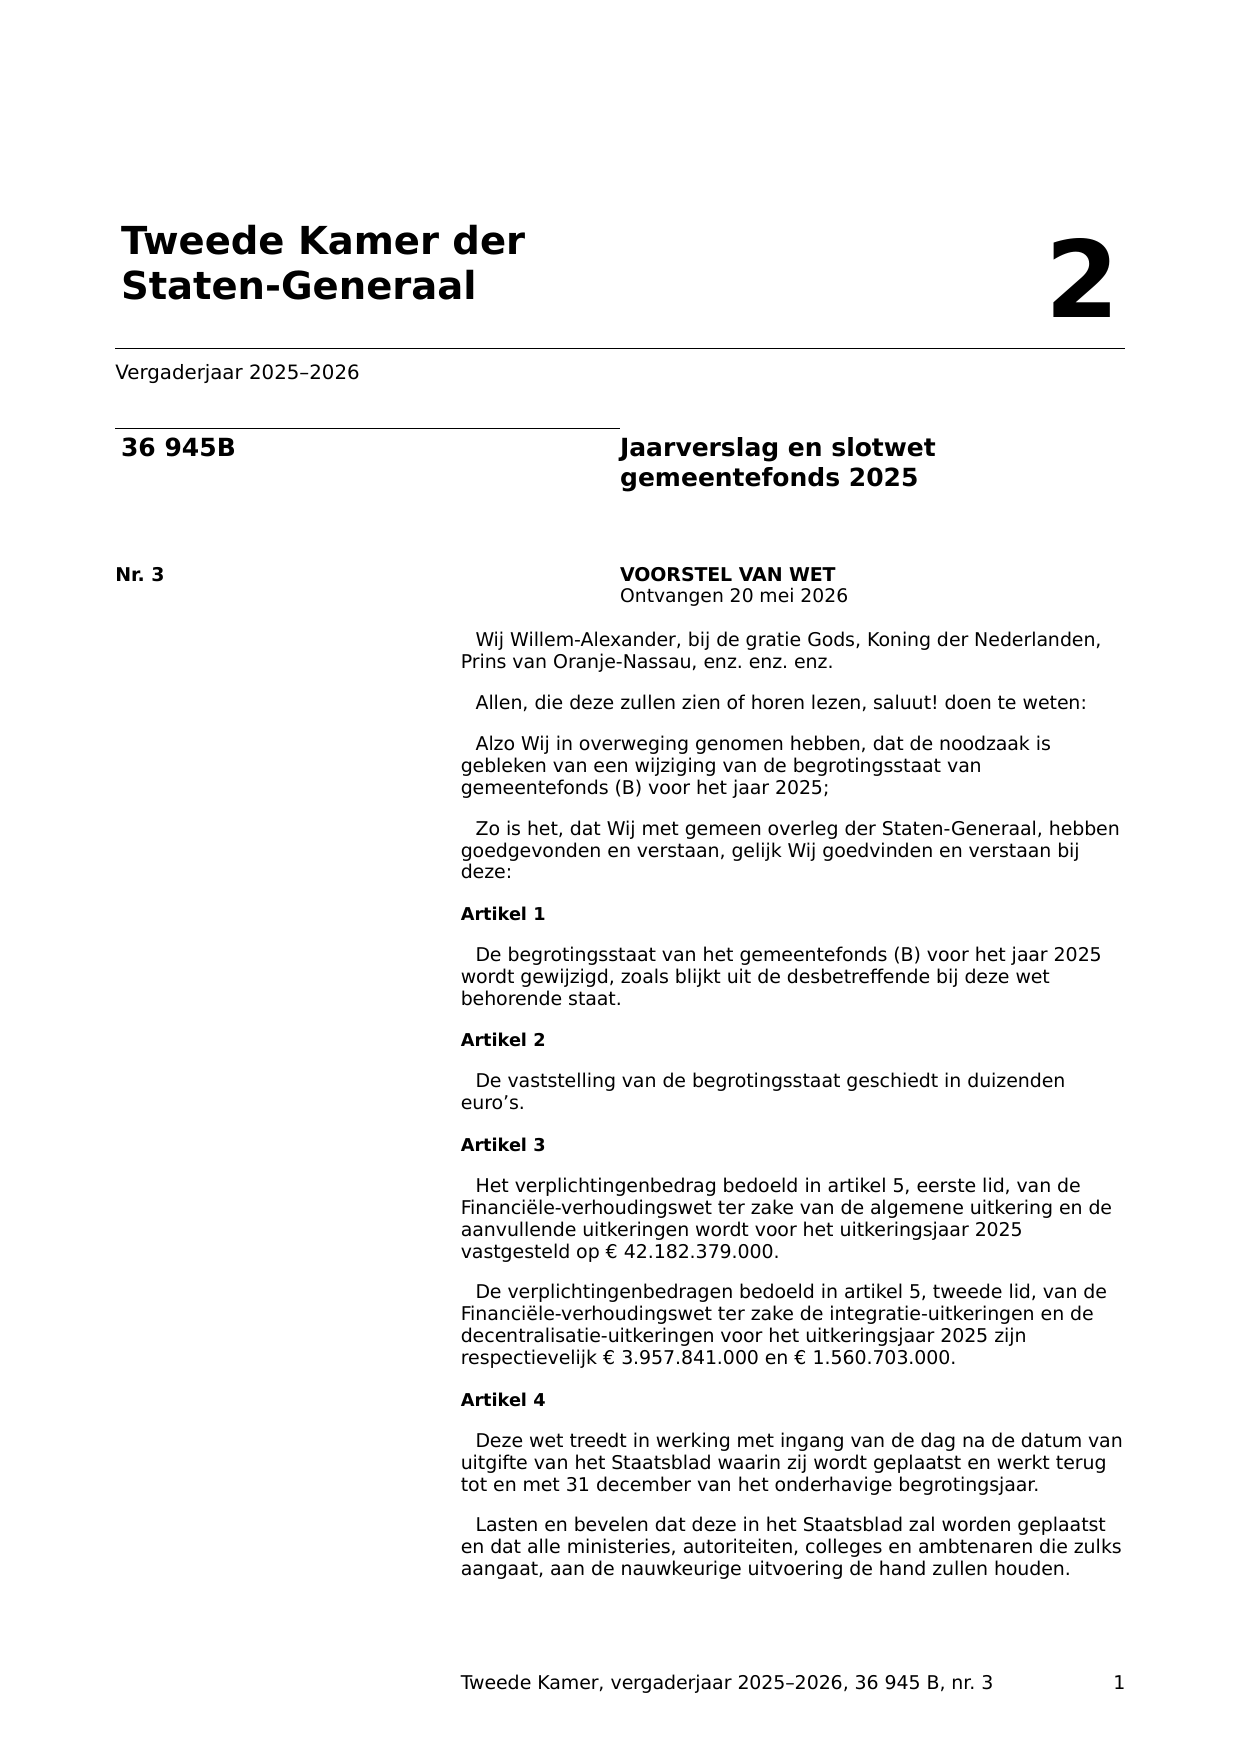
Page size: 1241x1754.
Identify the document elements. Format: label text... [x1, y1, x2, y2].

text Allen, die deze zullen zien of horen lezen, saluut! doen te weten: [461, 692, 1125, 714]
text Het verplichtingenbedrag bedoeld in artikel 5, eerste lid, van de Financiële-verhoudingswet ter zake van de algemene uitkering en de aanvullende uitkeringen wordt voor het uitkeringsjaar 2025 vastgesteld op € 42.182.379.000. [461, 1174, 1125, 1262]
table_header Nr. 3 [115, 564, 620, 629]
table_cell Vergaderjaar 2025–2026 [115, 349, 1125, 384]
title Artikel 2 [461, 1028, 1125, 1051]
text Deze wet treedt in werking met ingang van de dag na de datum van uitgifte van het Staatsblad waarin zij wordt geplaatst en werkt terug tot en met 31 december van het onderhavige begrotingsjaar. [461, 1429, 1125, 1496]
text De begrotingsstaat van het gemeentefonds (B) voor het jaar 2025 wordt gewijzigd, zoals blijkt uit de desbetreffende bij deze wet behorende staat. [461, 944, 1125, 1010]
text Wij Willem-Alexander, bij de gratie Gods, Koning der Nederlanden, Prins van Oranje-Nassau, enz. enz. enz. [461, 629, 1125, 673]
table_header Jaarverslag en slotwet gemeentefonds 2025 [620, 428, 1125, 498]
title Artikel 1 [461, 902, 1125, 925]
text De vaststelling van de begrotingsstaat geschiedt in duizenden euro’s. [461, 1070, 1125, 1114]
title Artikel 4 [461, 1388, 1125, 1411]
text De verplichtingenbedragen bedoeld in artikel 5, tweede lid, van de Financiële-verhoudingswet ter zake de integratie-uitkeringen en de decentralisatie-uitkeringen voor het uitkeringsjaar 2025 zijn respectievelijk € 3.957.841.000 en € 1.560.703.000. [461, 1281, 1125, 1369]
text Zo is het, dat Wij met gemeen overleg der Staten-Generaal, hebben goedgevonden en verstaan, gelijk Wij goedvinden en verstaan bij deze: [461, 817, 1125, 883]
title Artikel 3 [461, 1133, 1125, 1156]
table_header Tweede Kamer der Staten-Generaal [115, 213, 620, 348]
table_header 2 [620, 213, 1125, 348]
table_header Voorstel van wet Ontvangen 20 mei 2026 [620, 564, 1125, 629]
table_header 36 945B [115, 429, 620, 498]
text Alzo Wij in overweging genomen hebben, dat de noodzaak is gebleken van een wijziging van de begrotingsstaat van gemeentefonds (B) voor het jaar 2025; [461, 733, 1125, 799]
text Lasten en bevelen dat deze in het Staatsblad zal worden geplaatst en dat alle ministeries, autoriteiten, colleges en ambtenaren die zulks aangaat, aan de nauwkeurige uitvoering de hand zullen houden. [461, 1514, 1125, 1602]
